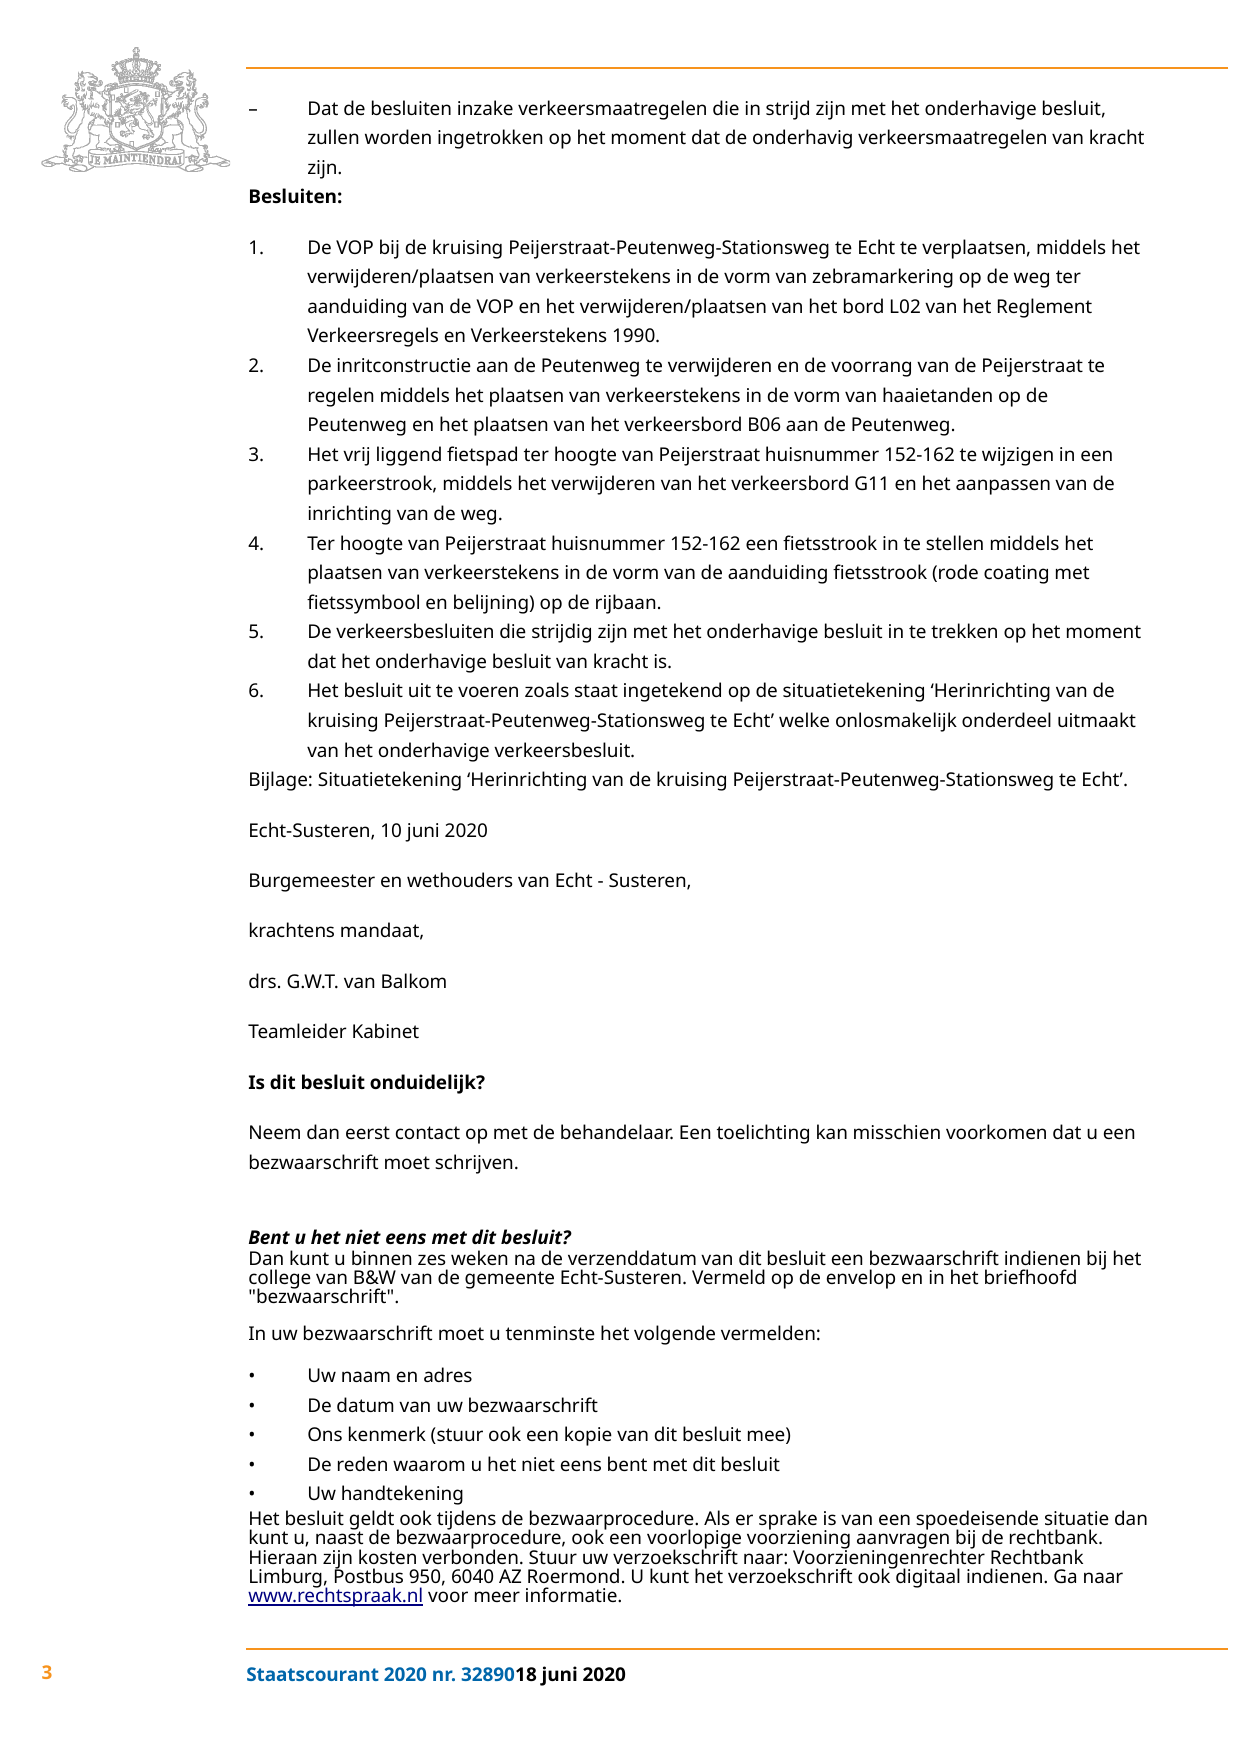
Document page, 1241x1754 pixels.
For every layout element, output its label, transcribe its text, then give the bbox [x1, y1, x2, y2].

list Uw handtekening [248, 1481, 1152, 1506]
text Besluiten: [248, 183, 1152, 209]
text Burgemeester en wethouders van Echt - Susteren, [248, 867, 1152, 893]
text krachtens mandaat, [248, 918, 1152, 943]
list Het besluit uit te voeren zoals staat ingetekend op de situatietekening ‘Herinrichting van de kruising Peijerstraat-Peutenweg-Stationsweg te Echt’ welke onlosmakelijk onderdeel uitmaakt van het onderhavige verkeersbesluit. [248, 678, 1152, 763]
list Dat de besluiten inzake verkeersmaatregelen die in strijd zijn met het onderhavige besluit, zullen worden ingetrokken op het moment dat de onderhavig verkeersmaatregelen van kracht zijn. [248, 95, 1152, 180]
text Echt-Susteren, 10 juni 2020 [248, 817, 1152, 843]
list De datum van uw bezwaarschrift [248, 1392, 1152, 1417]
text Is dit besluit onduidelijk? [248, 1069, 1152, 1095]
picture [41, 47, 231, 172]
list De VOP bij de kruising Peijerstraat-Peutenweg-Stationsweg te Echt te verplaatsen, middels het verwijderen/plaatsen van verkeerstekens in de vorm van zebramarkering op de weg ter aanduiding van de VOP en het verwijderen/plaatsen van het bord L02 van het Reglement Verkeersregels en Verkeerstekens 1990. [248, 234, 1152, 348]
text Het besluit geldt ook tijdens de bezwaarprocedure. Als er sprake is van een spoedeisende situatie dan kunt u, naast de bezwaarprocedure, ook een voorlopige voorziening aanvragen bij de rechtbank. Hieraan zijn kosten verbonden. Stuur uw verzoekschrift naar: Voorzieningenrechter Rechtbank Limburg, Postbus 950, 6040 AZ Roermond. U kunt het verzoekschrift ook digitaal indienen. Ga naar www.rechtspraak.nl voor meer informatie. [248, 1510, 1152, 1606]
text Bent u het niet eens met dit besluit? [248, 1224, 1152, 1250]
text In uw bezwaarschrift moet u tenminste het volgende vermelden: [248, 1325, 1152, 1344]
text Bijlage: Situatietekening ‘Herinrichting van de kruising Peijerstraat-Peutenweg-Stationsweg te Echt’. [248, 766, 1152, 792]
text Dan kunt u binnen zes weken na de verzenddatum van dit besluit een bezwaarschrift indienen bij het college van B&W van de gemeente Echt-Susteren. Vermeld op de envelop en in het briefhoofd "bezwaarschrift". [248, 1250, 1152, 1307]
list Uw naam en adres [248, 1362, 1152, 1388]
text Teamleider Kabinet [248, 1018, 1152, 1044]
list De verkeersbesluiten die strijdig zijn met het onderhavige besluit in te trekken op het moment dat het onderhavige besluit van kracht is. [248, 618, 1152, 674]
list Ons kenmerk (stuur ook een kopie van dit besluit mee) [248, 1421, 1152, 1447]
text drs. G.W.T. van Balkom [248, 968, 1152, 994]
text Neem dan eerst contact op met de behandelaar. Een toelichting kan misschien voorkomen dat u een bezwaarschrift moet schrijven. [248, 1119, 1152, 1175]
list De inritconstructie aan de Peutenweg te verwijderen en de voorrang van de Peijerstraat te regelen middels het plaatsen van verkeerstekens in de vorm van haaietanden op de Peutenweg en het plaatsen van het verkeersbord B06 aan de Peutenweg. [248, 352, 1152, 437]
list Ter hoogte van Peijerstraat huisnummer 152-162 een fietsstrook in te stellen middels het plaatsen van verkeerstekens in de vorm van de aanduiding fietsstrook (rode coating met fietssymbool en belijning) op de rijbaan. [248, 530, 1152, 615]
list De reden waarom u het niet eens bent met dit besluit [248, 1451, 1152, 1477]
list Het vrij liggend fietspad ter hoogte van Peijerstraat huisnummer 152-162 te wijzigen in een parkeerstrook, middels het verwijderen van het verkeersbord G11 en het aanpassen van de inrichting van de weg. [248, 441, 1152, 526]
